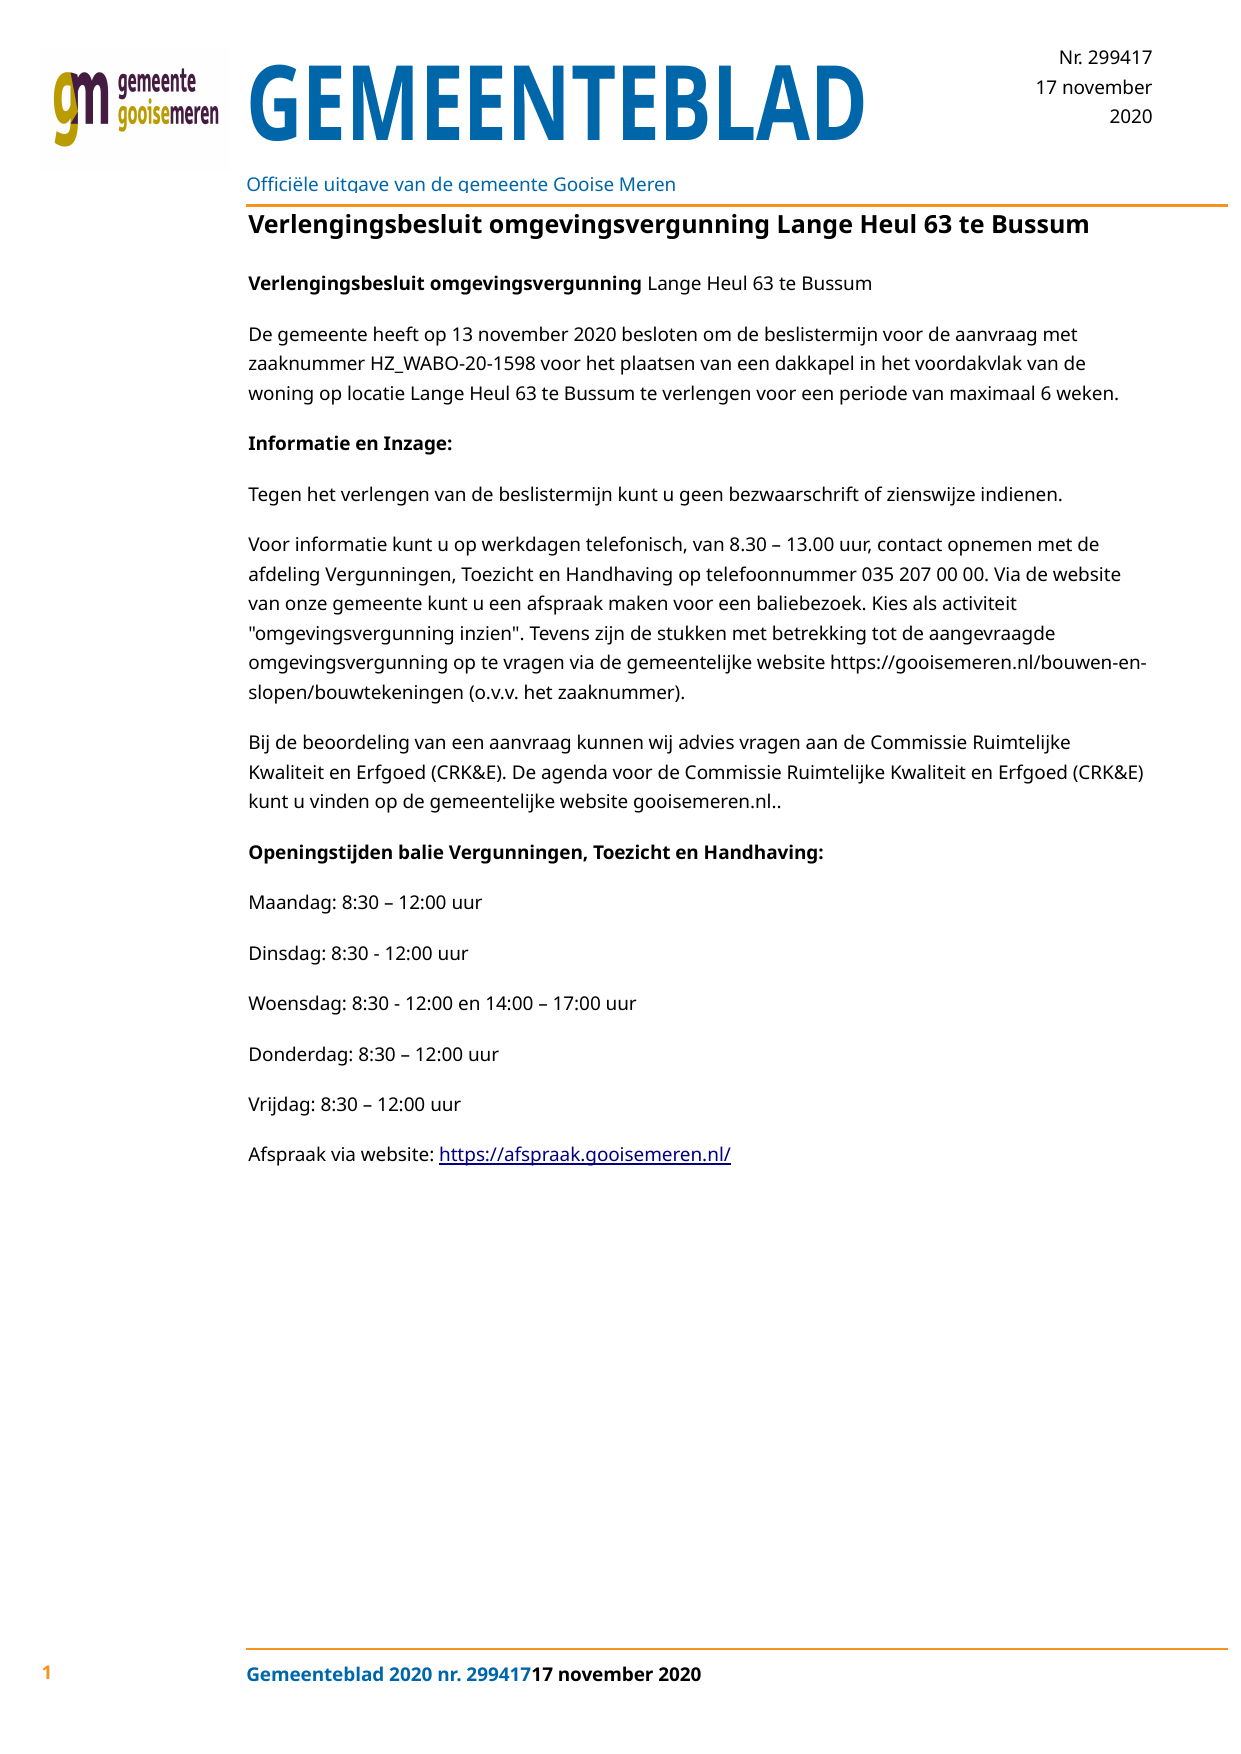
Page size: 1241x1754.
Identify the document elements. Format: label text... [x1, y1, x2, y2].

text Woensdag: 8:30 - 12:00 en 14:00 – 17:00 uur [248, 990, 1152, 1016]
text Verlengingsbesluit omgevingsvergunning Lange Heul 63 te Bussum [248, 207, 1152, 241]
text Tegen het verlengen van de beslistermijn kunt u geen bezwaarschrift of zienswijze indienen. [248, 481, 1152, 506]
text Informatie en Inzage: [248, 430, 1152, 456]
text Afspraak via website: https://afspraak.gooisemeren.nl/ [248, 1142, 1152, 1167]
picture [41, 47, 231, 172]
text Vrijdag: 8:30 – 12:00 uur [248, 1091, 1152, 1117]
text Donderdag: 8:30 – 12:00 uur [248, 1041, 1152, 1066]
text Voor informatie kunt u op werkdagen telefonisch, van 8.30 – 13.00 uur, contact opnemen met de afdeling Vergunningen, Toezicht en Handhaving op telefoonnummer 035 207 00 00. Via de website van onze gemeente kunt u een afspraak maken voor een baliebezoek. Kies als activiteit "omgevingsvergunning inzien". Tevens zijn de stukken met betrekking tot de aangevraagde omgevingsvergunning op te vragen via de gemeentelijke website https://gooisemeren.nl/bouwen-en-slopen/bouwtekeningen (o.v.v. het zaaknummer). [248, 531, 1152, 705]
text Bij de beoordeling van een aanvraag kunnen wij advies vragen aan de Commissie Ruimtelijke Kwaliteit en Erfgoed (CRK&E). De agenda voor de Commissie Ruimtelijke Kwaliteit en Erfgoed (CRK&E) kunt u vinden op de gemeentelijke website gooisemeren.nl.. [248, 729, 1152, 814]
text Maandag: 8:30 – 12:00 uur [248, 889, 1152, 915]
text Openingstijden balie Vergunningen, Toezicht en Handhaving: [248, 839, 1152, 865]
text Verlengingsbesluit omgevingsvergunning Lange Heul 63 te Bussum [248, 270, 1152, 296]
text De gemeente heeft op 13 november 2020 besloten om de beslistermijn voor de aanvraag met zaaknummer HZ_WABO-20-1598 voor het plaatsen van een dakkapel in het voordakvlak van de woning op locatie Lange Heul 63 te Bussum te verlengen voor een periode van maximaal 6 weken. [248, 321, 1152, 406]
text Dinsdag: 8:30 - 12:00 uur [248, 940, 1152, 966]
